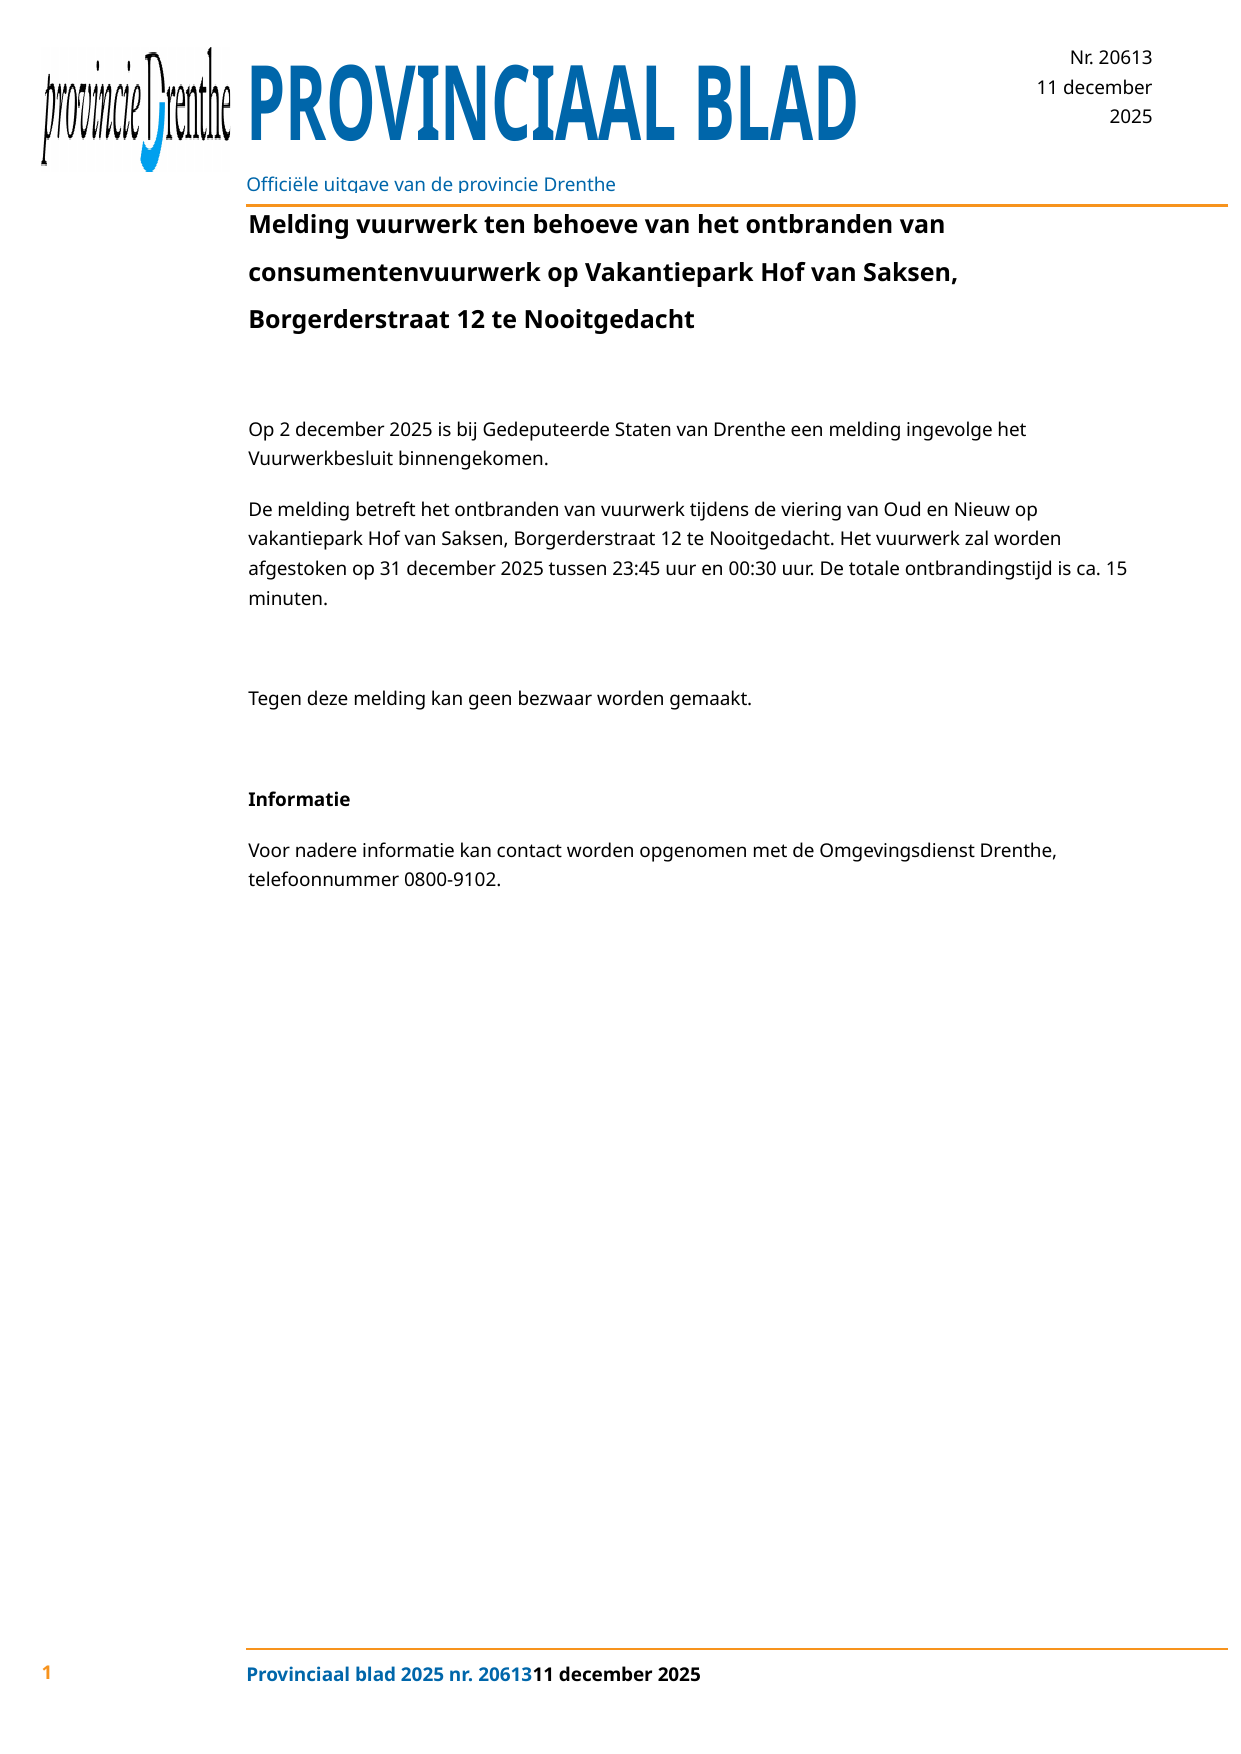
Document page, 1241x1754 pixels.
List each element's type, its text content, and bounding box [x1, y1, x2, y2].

text Op 2 december 2025 is bij Gedeputeerde Staten van Drenthe een melding ingevolge het Vuurwerkbesluit binnengekomen. [248, 416, 1152, 471]
text Tegen deze melding kan geen bezwaar worden gemaakt. [248, 686, 1152, 711]
text Voor nadere informatie kan contact worden opgenomen met de Omgevingsdienst Drenthe, telefoonnummer 0800-9102. [248, 837, 1152, 892]
text Informatie [248, 786, 1152, 812]
text Melding vuurwerk ten behoeve van het ontbranden van consumentenvuurwerk op Vakantiepark Hof van Saksen, Borgerderstraat 12 te Nooitgedacht [248, 207, 1152, 336]
picture [41, 47, 231, 172]
text De melding betreft het ontbranden van vuurwerk tijdens de viering van Oud en Nieuw op vakantiepark Hof van Saksen, Borgerderstraat 12 te Nooitgedacht. Het vuurwerk zal worden afgestoken op 31 december 2025 tussen 23:45 uur en 00:30 uur. De totale ontbrandingstijd is ca. 15 minuten. [248, 496, 1152, 610]
